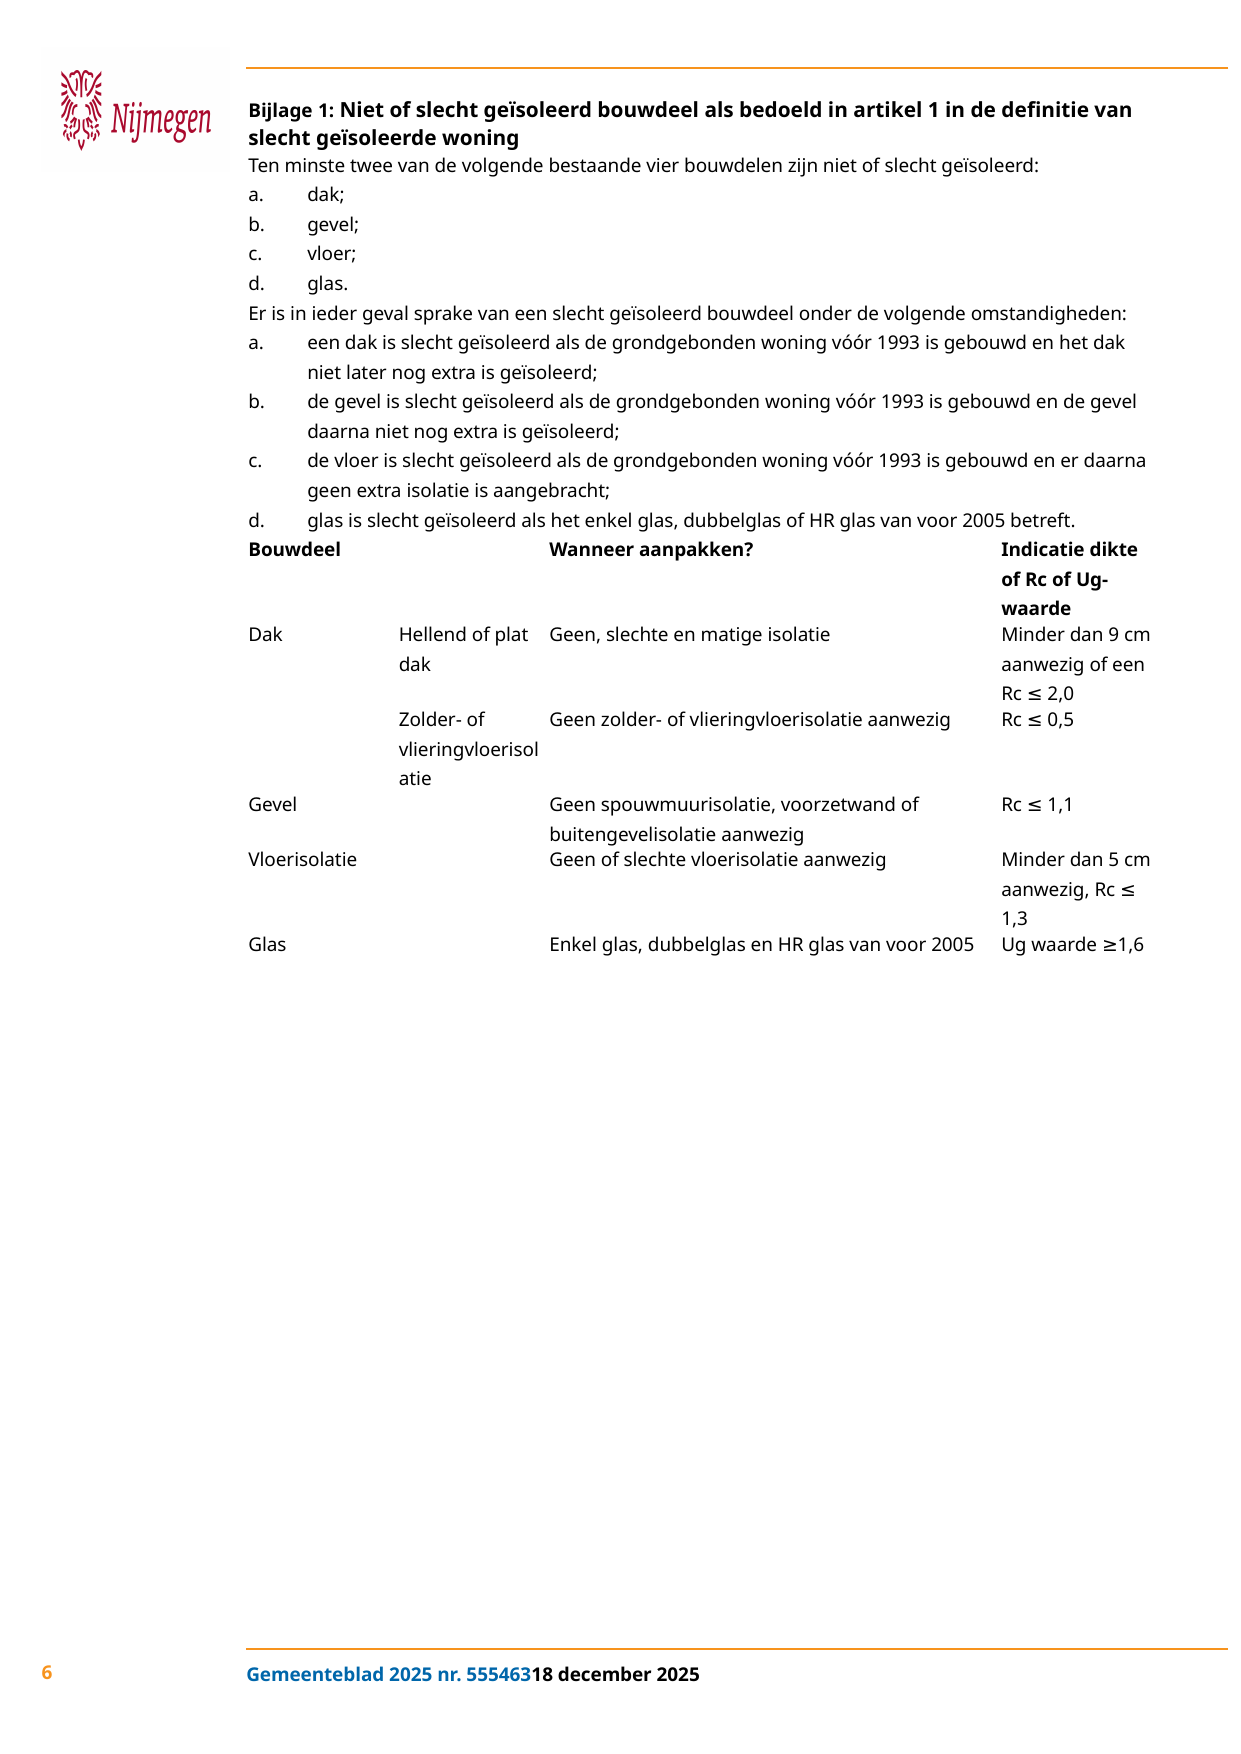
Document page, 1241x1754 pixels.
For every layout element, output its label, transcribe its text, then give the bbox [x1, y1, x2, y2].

list de vloer is slecht geïsoleerd als de grondgebonden woning vóór 1993 is gebouwd en er daarna geen extra isolatie is aangebracht; [248, 448, 1152, 503]
table_cell Gevel [248, 791, 549, 846]
table_cell Geen spouwmuurisolatie, voorzetwand of buitengevelisolatie aanwezig [549, 791, 1001, 846]
table_cell Minder dan 5 cm aanwezig, Rc ≤ 1,3 [1001, 846, 1152, 931]
table_cell Ug waarde ≥1,6 [1001, 931, 1152, 957]
table_cell Vloerisolatie [248, 846, 549, 931]
table_cell Dak [248, 621, 398, 791]
text Ten minste twee van de volgende bestaande vier bouwdelen zijn niet of slecht geïsoleerd: [248, 152, 1152, 177]
table_header Bouwdeel [248, 536, 549, 621]
table_cell Rc ≤ 1,1 [1001, 791, 1152, 846]
table_cell Geen, slechte en matige isolatie [549, 621, 1001, 706]
list vloer; [248, 241, 1152, 266]
picture [41, 47, 231, 172]
list gevel; [248, 211, 1152, 237]
table_cell Hellend of plat dak [399, 621, 549, 706]
table_cell Minder dan 9 cm aanwezig of een Rc ≤ 2,0 [1001, 621, 1152, 706]
table_cell Glas [248, 931, 549, 957]
list dak; [248, 181, 1152, 207]
table_cell Zolder- of vlieringvloerisolatie [399, 706, 549, 791]
list glas. [248, 270, 1152, 296]
table_header Wanneer aanpakken? [549, 536, 1001, 621]
list glas is slecht geïsoleerd als het enkel glas, dubbelglas of HR glas van voor 2005 betreft. [248, 507, 1152, 532]
list de gevel is slecht geïsoleerd als de grondgebonden woning vóór 1993 is gebouwd en de gevel daarna niet nog extra is geïsoleerd; [248, 388, 1152, 444]
list een dak is slecht geïsoleerd als de grondgebonden woning vóór 1993 is gebouwd en het dak niet later nog extra is geïsoleerd; [248, 329, 1152, 384]
table_cell Rc ≤ 0,5 [1001, 706, 1152, 791]
text Er is in ieder geval sprake van een slecht geïsoleerd bouwdeel onder de volgende omstandigheden: [248, 300, 1152, 325]
table_cell Enkel glas, dubbelglas en HR glas van voor 2005 [549, 931, 1001, 957]
table_header Indicatie dikte of Rc of Ug-waarde [1001, 536, 1152, 621]
table_cell Geen of slechte vloerisolatie aanwezig [549, 846, 1001, 931]
text Bijlage 1: Niet of slecht geïsoleerd bouwdeel als bedoeld in artikel 1 in de definitie van slecht geïsoleerde woning [248, 95, 1152, 152]
table_cell Geen zolder- of vlieringvloerisolatie aanwezig [549, 706, 1001, 791]
